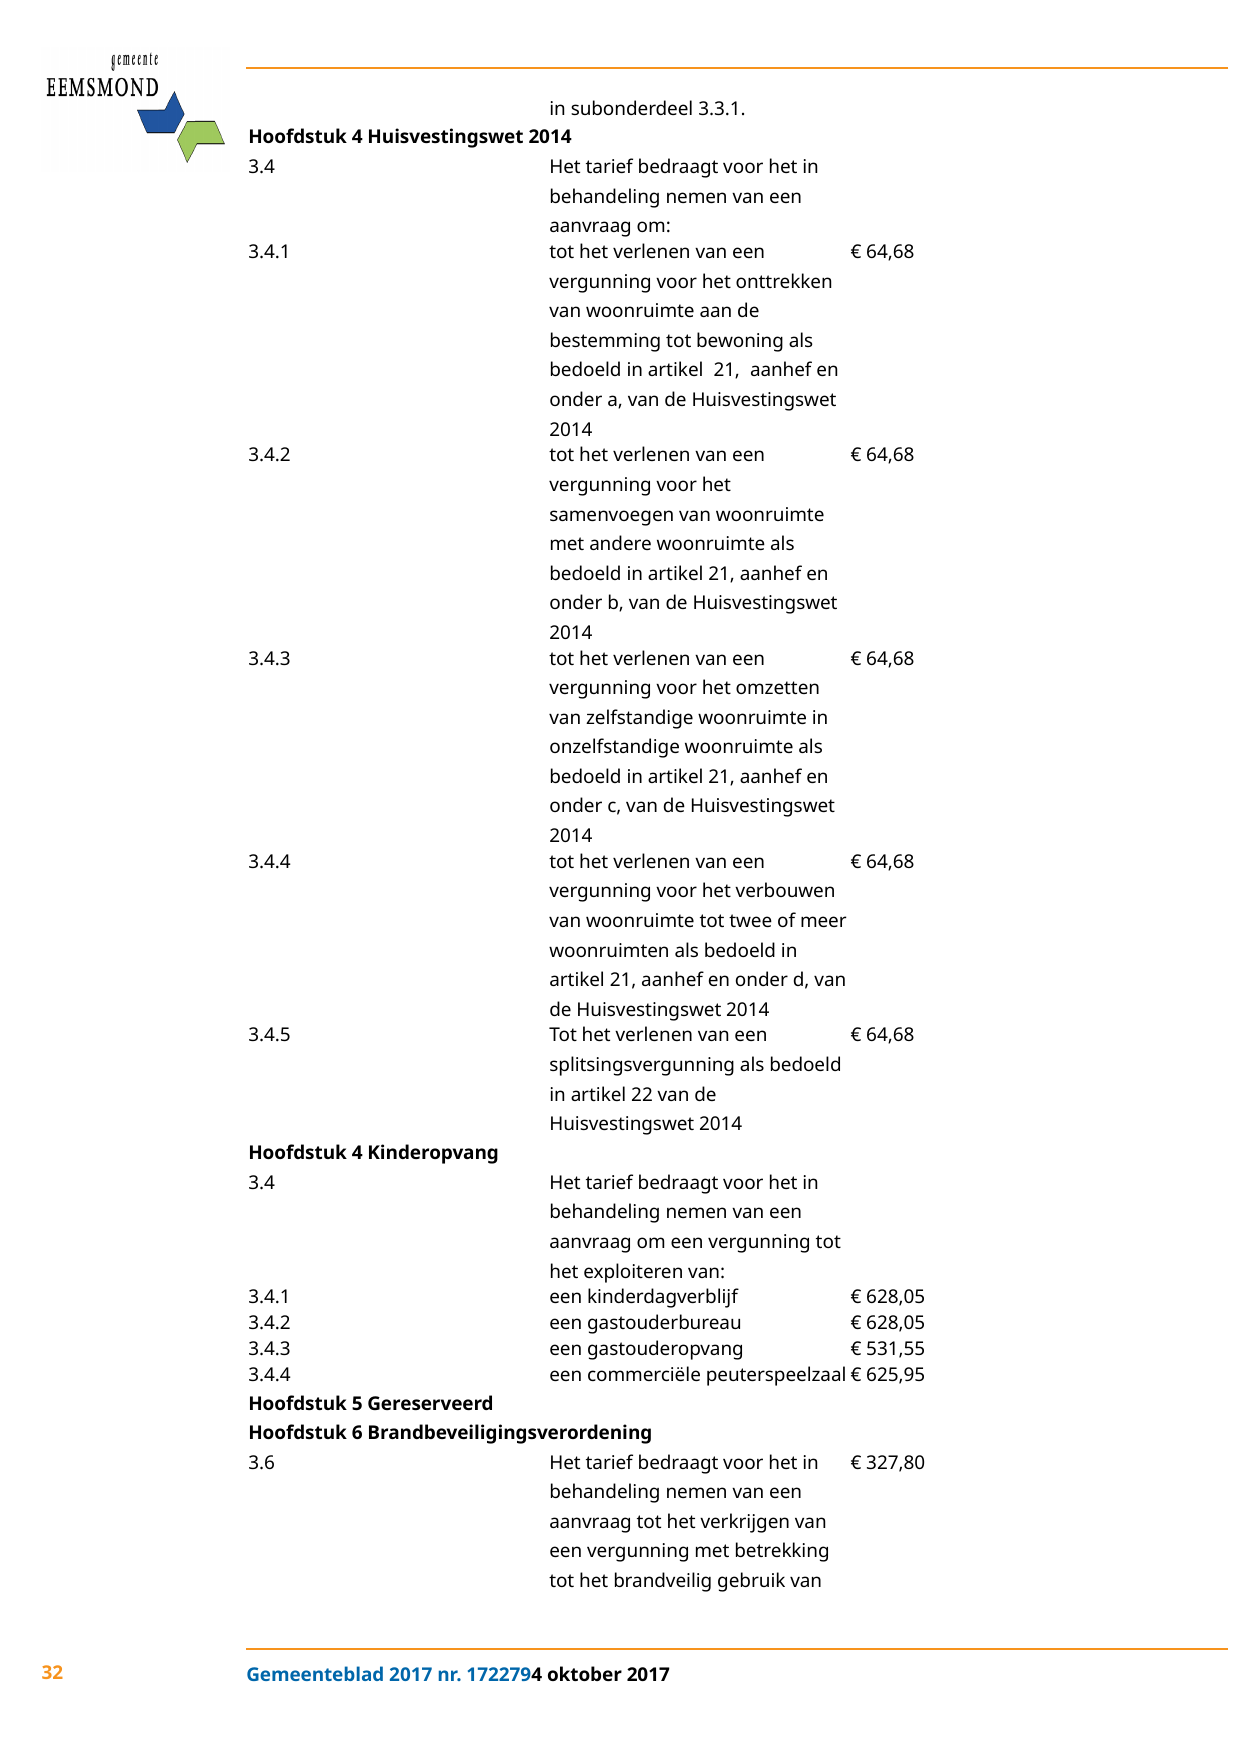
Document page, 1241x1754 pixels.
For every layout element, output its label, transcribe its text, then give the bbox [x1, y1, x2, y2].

table_header [850, 154, 1152, 238]
table_header 3.4 [248, 1169, 549, 1283]
table_cell 3.4.1 [248, 238, 549, 442]
table_cell 3.4.5 [248, 1022, 549, 1136]
table_cell tot het verlenen van een vergunning voor het verbouwen van woonruimte tot twee of meer woonruimten als bedoeld in artikel 21, aanhef en onder d, van de Huisvestingswet 2014 [549, 848, 850, 1022]
table_cell 3.4.2 [248, 1309, 549, 1335]
table_header [850, 1169, 1152, 1283]
table_cell een gastouderopvang [549, 1335, 850, 1361]
table_cell tot het verlenen van een vergunning voor het samenvoegen van woonruimte met andere woonruimte als bedoeld in artikel 21, aanhef en onder b, van de Huisvestingswet 2014 [549, 442, 850, 645]
table_cell 3.4.3 [248, 645, 549, 848]
text Hoofdstuk 4 Huisvestingswet 2014 [248, 124, 1152, 149]
table_cell [248, 95, 549, 121]
table_cell € 628,05 [850, 1284, 1152, 1309]
table_cell € 64,68 [850, 848, 1152, 1022]
table_cell € 64,68 [850, 442, 1152, 645]
table_header 3.4 [248, 154, 549, 238]
table_cell € 625,95 [850, 1361, 1152, 1386]
table_cell een kinderdagverblijf [549, 1284, 850, 1309]
table_header € 327,80 [850, 1449, 1152, 1593]
table_cell in subonderdeel 3.3.1. [549, 95, 850, 121]
table_cell [850, 95, 1152, 121]
table_cell € 531,55 [850, 1335, 1152, 1361]
table_cell 3.4.3 [248, 1335, 549, 1361]
table_cell een gastouderbureau [549, 1309, 850, 1335]
table_cell € 64,68 [850, 238, 1152, 442]
table_cell Tot het verlenen van een splitsingsvergunning als bedoeld in artikel 22 van de Huisvestingswet 2014 [549, 1022, 850, 1136]
table_cell tot het verlenen van een vergunning voor het onttrekken van woonruimte aan de bestemming tot bewoning als bedoeld in artikel 21, aanhef en onder a, van de Huisvestingswet 2014 [549, 238, 850, 442]
table_cell € 628,05 [850, 1309, 1152, 1335]
table_header Het tarief bedraagt voor het in behandeling nemen van een aanvraag om: [549, 154, 850, 238]
text Hoofdstuk 4 Kinderopvang [248, 1139, 1152, 1165]
table_cell 3.4.1 [248, 1284, 549, 1309]
table_cell € 64,68 [850, 1022, 1152, 1136]
table_header 3.6 [248, 1449, 549, 1593]
table_header Het tarief bedraagt voor het in behandeling nemen van een aanvraag tot het verkrijgen van een vergunning met betrekking tot het brandveilig gebruik van [549, 1449, 850, 1593]
table_cell een commerciële peuterspeelzaal [549, 1361, 850, 1386]
table_cell 3.4.2 [248, 442, 549, 645]
table_cell 3.4.4 [248, 1361, 549, 1386]
table_cell 3.4.4 [248, 848, 549, 1022]
picture [41, 47, 231, 172]
text Hoofdstuk 6 Brandbeveiligingsverordening [248, 1419, 1152, 1445]
table_cell tot het verlenen van een vergunning voor het omzetten van zelfstandige woonruimte in onzelfstandige woonruimte als bedoeld in artikel 21, aanhef en onder c, van de Huisvestingswet 2014 [549, 645, 850, 848]
text Hoofdstuk 5 Gereserveerd [248, 1390, 1152, 1415]
table_header Het tarief bedraagt voor het in behandeling nemen van een aanvraag om een vergunning tot het exploiteren van: [549, 1169, 850, 1283]
table_cell € 64,68 [850, 645, 1152, 848]
